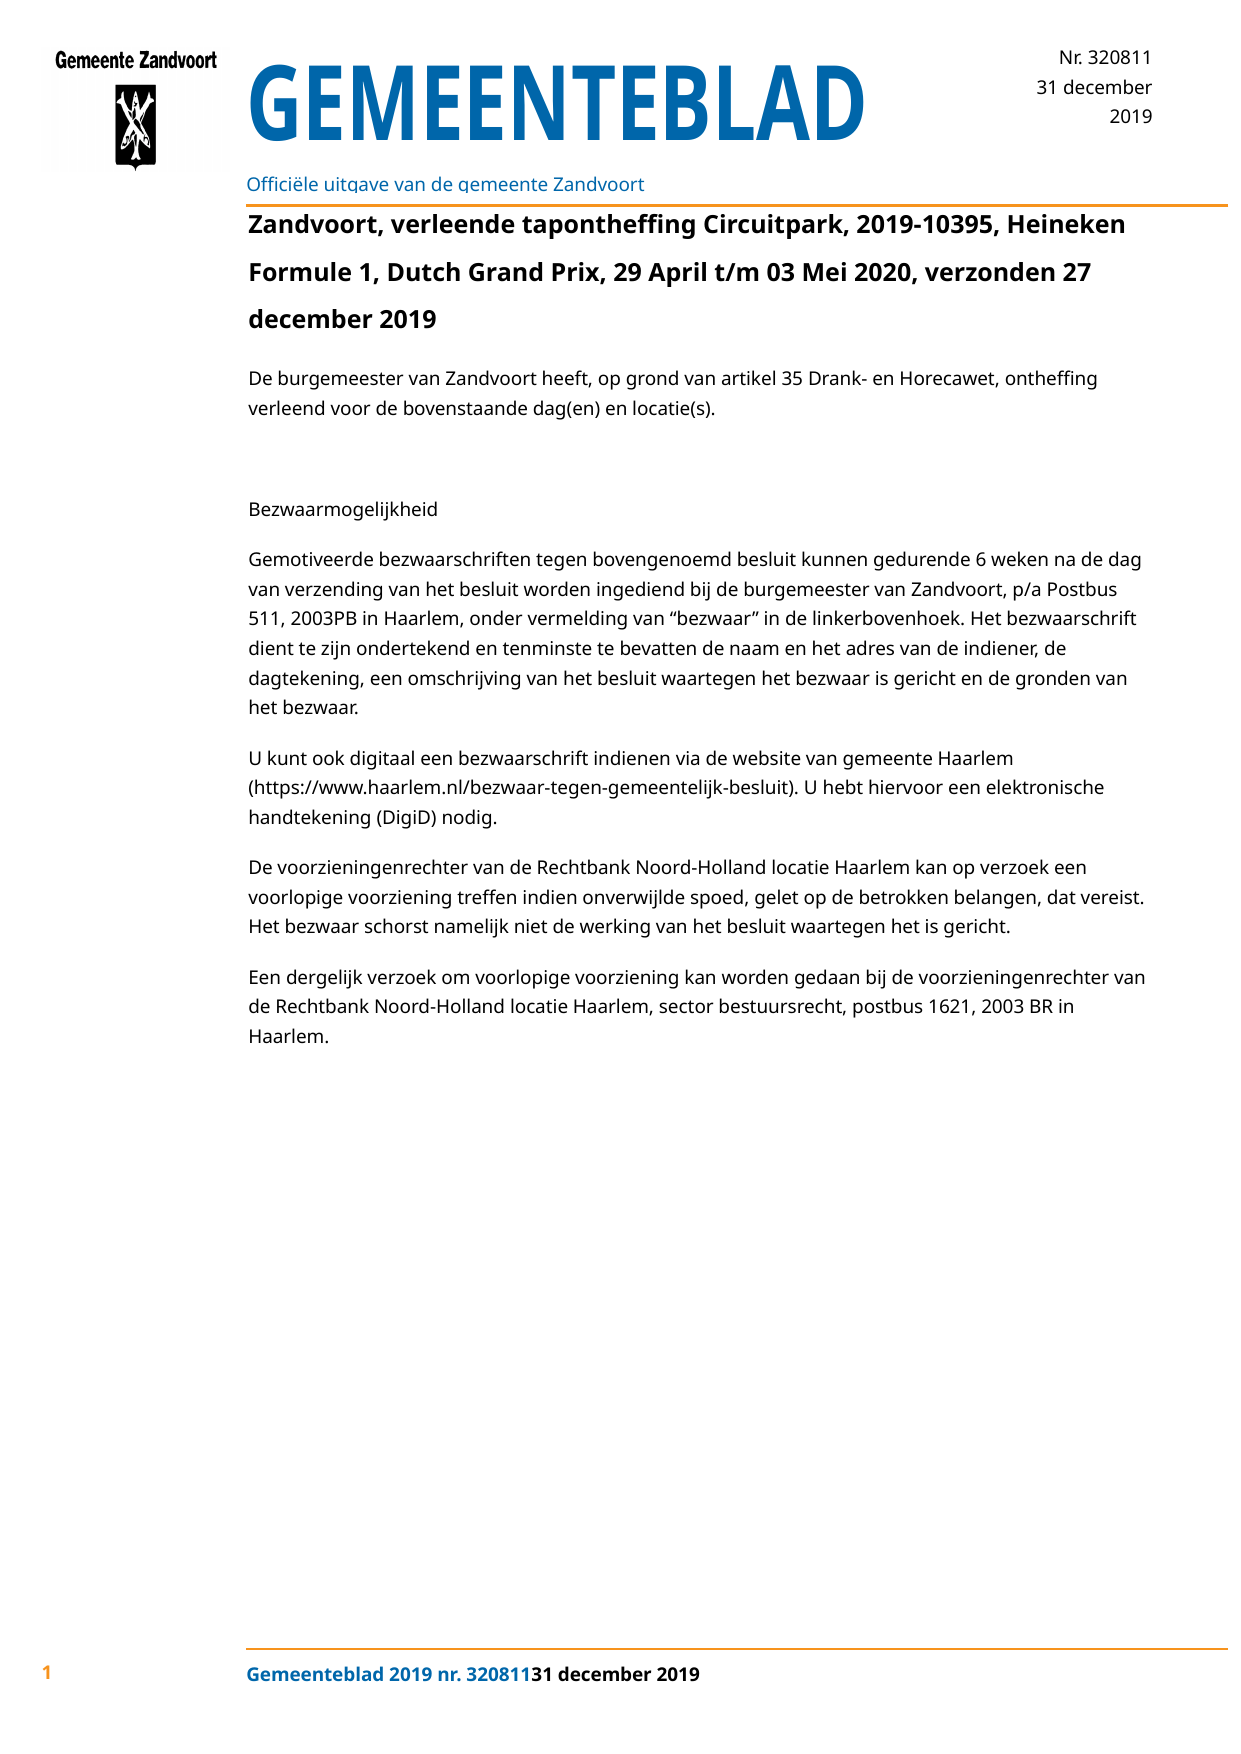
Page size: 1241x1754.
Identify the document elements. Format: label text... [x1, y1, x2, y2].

text Zandvoort, verleende tapontheffing Circuitpark, 2019-10395, Heineken Formule 1, Dutch Grand Prix, 29 April t/m 03 Mei 2020, verzonden 27 december 2019 [248, 207, 1152, 336]
picture [41, 47, 231, 172]
text Bezwaarmogelijkheid [248, 496, 1152, 522]
text U kunt ook digitaal een bezwaarschrift indienen via de website van gemeente Haarlem (https://www.haarlem.nl/bezwaar-tegen-gemeentelijk-besluit). U hebt hiervoor een elektronische handtekening (DigiD) nodig. [248, 745, 1152, 829]
text De voorzieningenrechter van de Rechtbank Noord-Holland locatie Haarlem kan op verzoek een voorlopige voorziening treffen indien onverwijlde spoed, gelet op de betrokken belangen, dat vereist. Het bezwaar schorst namelijk niet de werking van het besluit waartegen het is gericht. [248, 854, 1152, 939]
text Gemotiveerde bezwaarschriften tegen bovengenoemd besluit kunnen gedurende 6 weken na de dag van verzending van het besluit worden ingediend bij de burgemeester van Zandvoort, p/a Postbus 511, 2003PB in Haarlem, onder vermelding van “bezwaar” in de linkerbovenhoek. Het bezwaarschrift dient te zijn ondertekend en tenminste te bevatten de naam en het adres van de indiener, de dagtekening, een omschrijving van het besluit waartegen het bezwaar is gericht en de gronden van het bezwaar. [248, 546, 1152, 720]
text De burgemeester van Zandvoort heeft, op grond van artikel 35 Drank- en Horecawet, ontheffing verleend voor de bovenstaande dag(en) en locatie(s). [248, 366, 1152, 421]
text Een dergelijk verzoek om voorlopige voorziening kan worden gedaan bij de voorzieningenrechter van de Rechtbank Noord-Holland locatie Haarlem, sector bestuursrecht, postbus 1621, 2003 BR in Haarlem. [248, 964, 1152, 1049]
